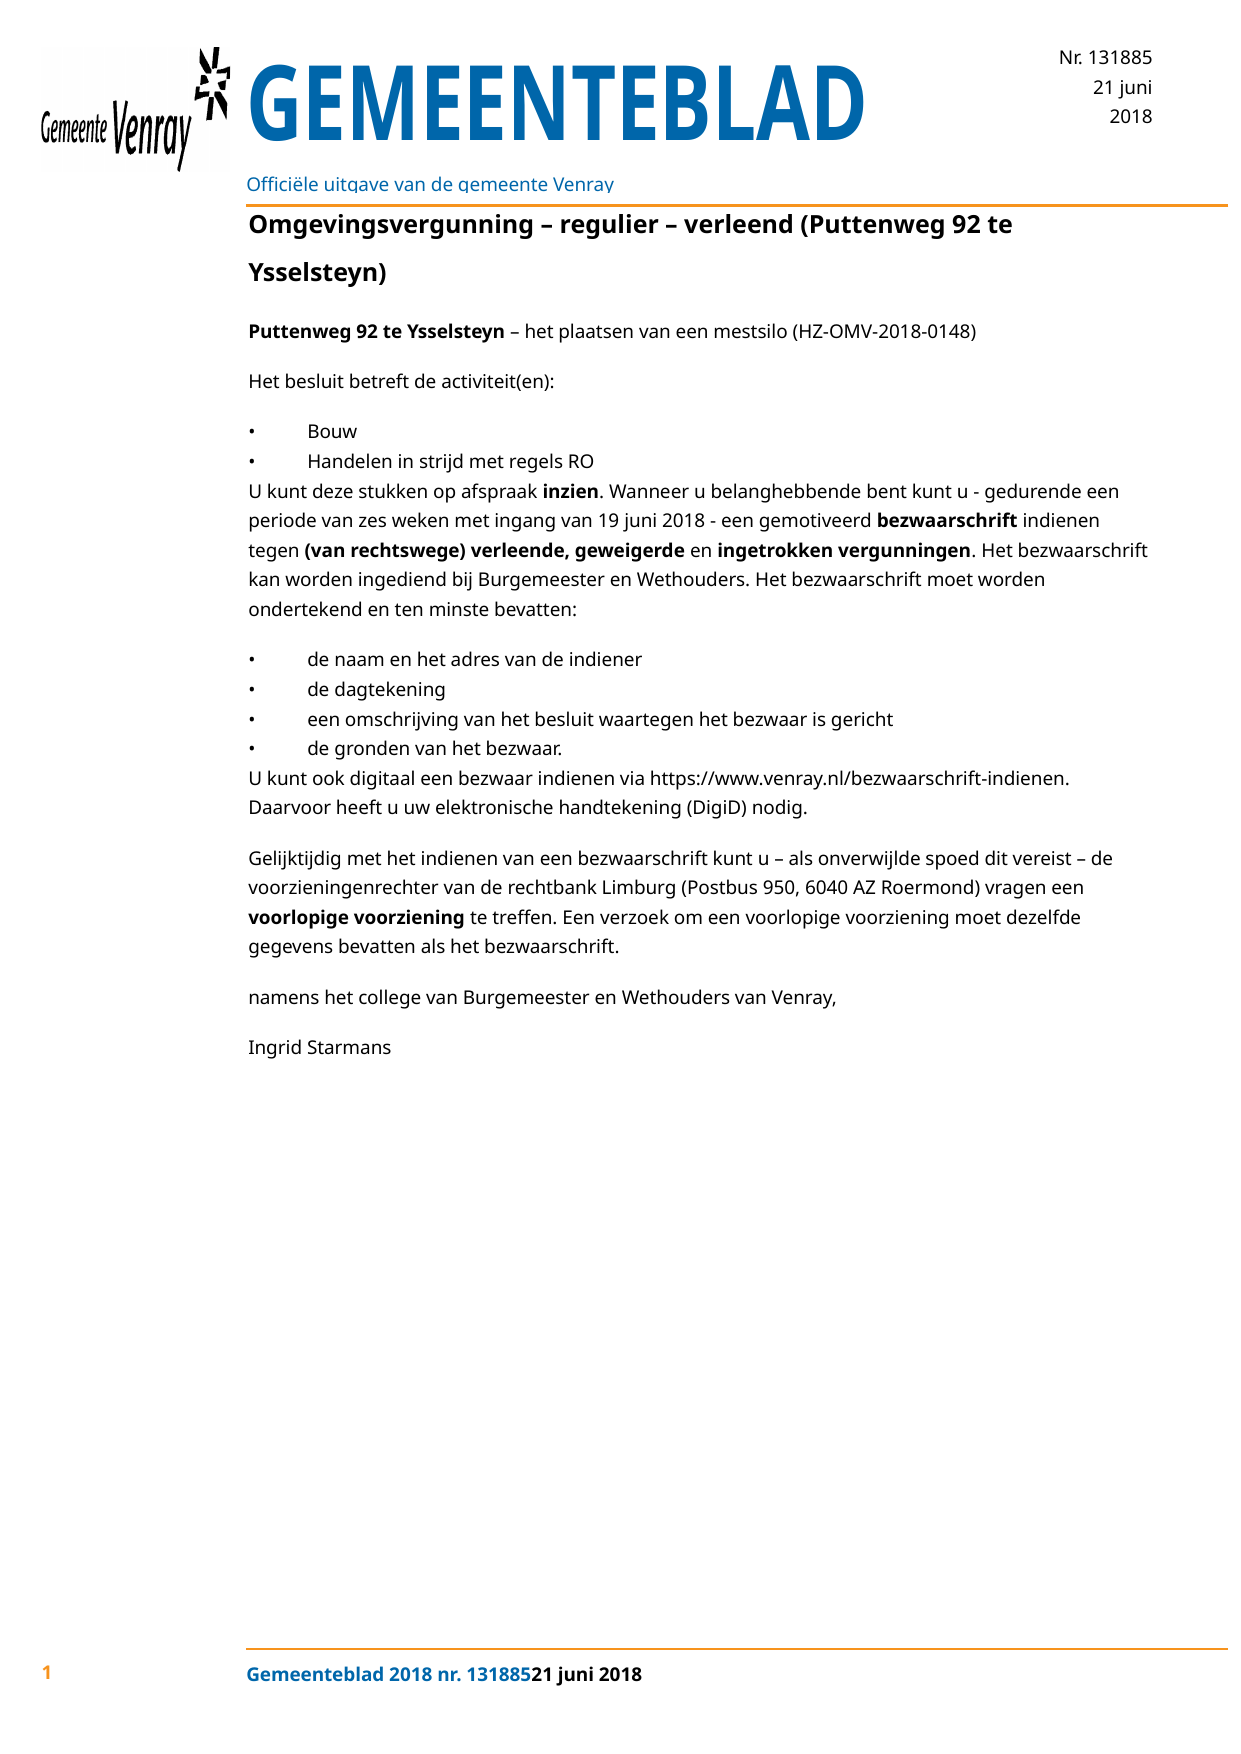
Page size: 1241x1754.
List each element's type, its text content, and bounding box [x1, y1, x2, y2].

text U kunt ook digitaal een bezwaar indienen via https://www.venray.nl/bezwaarschrift-indienen. Daarvoor heeft u uw elektronische handtekening (DigiD) nodig. [248, 765, 1152, 820]
text Ingrid Starmans [248, 1034, 1152, 1060]
text Het besluit betreft de activiteit(en): [248, 368, 1152, 394]
picture [41, 47, 231, 172]
list de gronden van het bezwaar. [248, 735, 1152, 761]
text namens het college van Burgemeester en Wethouders van Venray, [248, 984, 1152, 1010]
list de dagtekening [248, 676, 1152, 702]
list Bouw [248, 419, 1152, 444]
text Gelijktijdig met het indienen van een bezwaarschrift kunt u – als onverwijlde spoed dit vereist – de voorzieningenrechter van de rechtbank Limburg (Postbus 950, 6040 AZ Roermond) vragen een voorlopige voorziening te treffen. Een verzoek om een voorlopige voorziening moet dezelfde gegevens bevatten als het bezwaarschrift. [248, 845, 1152, 959]
list Handelen in strijd met regels RO [248, 448, 1152, 474]
list een omschrijving van het besluit waartegen het bezwaar is gericht [248, 706, 1152, 732]
text Puttenweg 92 te Ysselsteyn – het plaatsen van een mestsilo (HZ-OMV-2018-0148) [248, 318, 1152, 344]
list de naam en het adres van de indiener [248, 647, 1152, 672]
text Omgevingsvergunning – regulier – verleend (Puttenweg 92 te Ysselsteyn) [248, 207, 1152, 288]
text U kunt deze stukken op afspraak inzien. Wanneer u belanghebbende bent kunt u - gedurende een periode van zes weken met ingang van 19 juni 2018 - een gemotiveerd bezwaarschrift indienen tegen (van rechtswege) verleende, geweigerde en ingetrokken vergunningen. Het bezwaarschrift kan worden ingediend bij Burgemeester en Wethouders. Het bezwaarschrift moet worden ondertekend en ten minste bevatten: [248, 478, 1152, 622]
